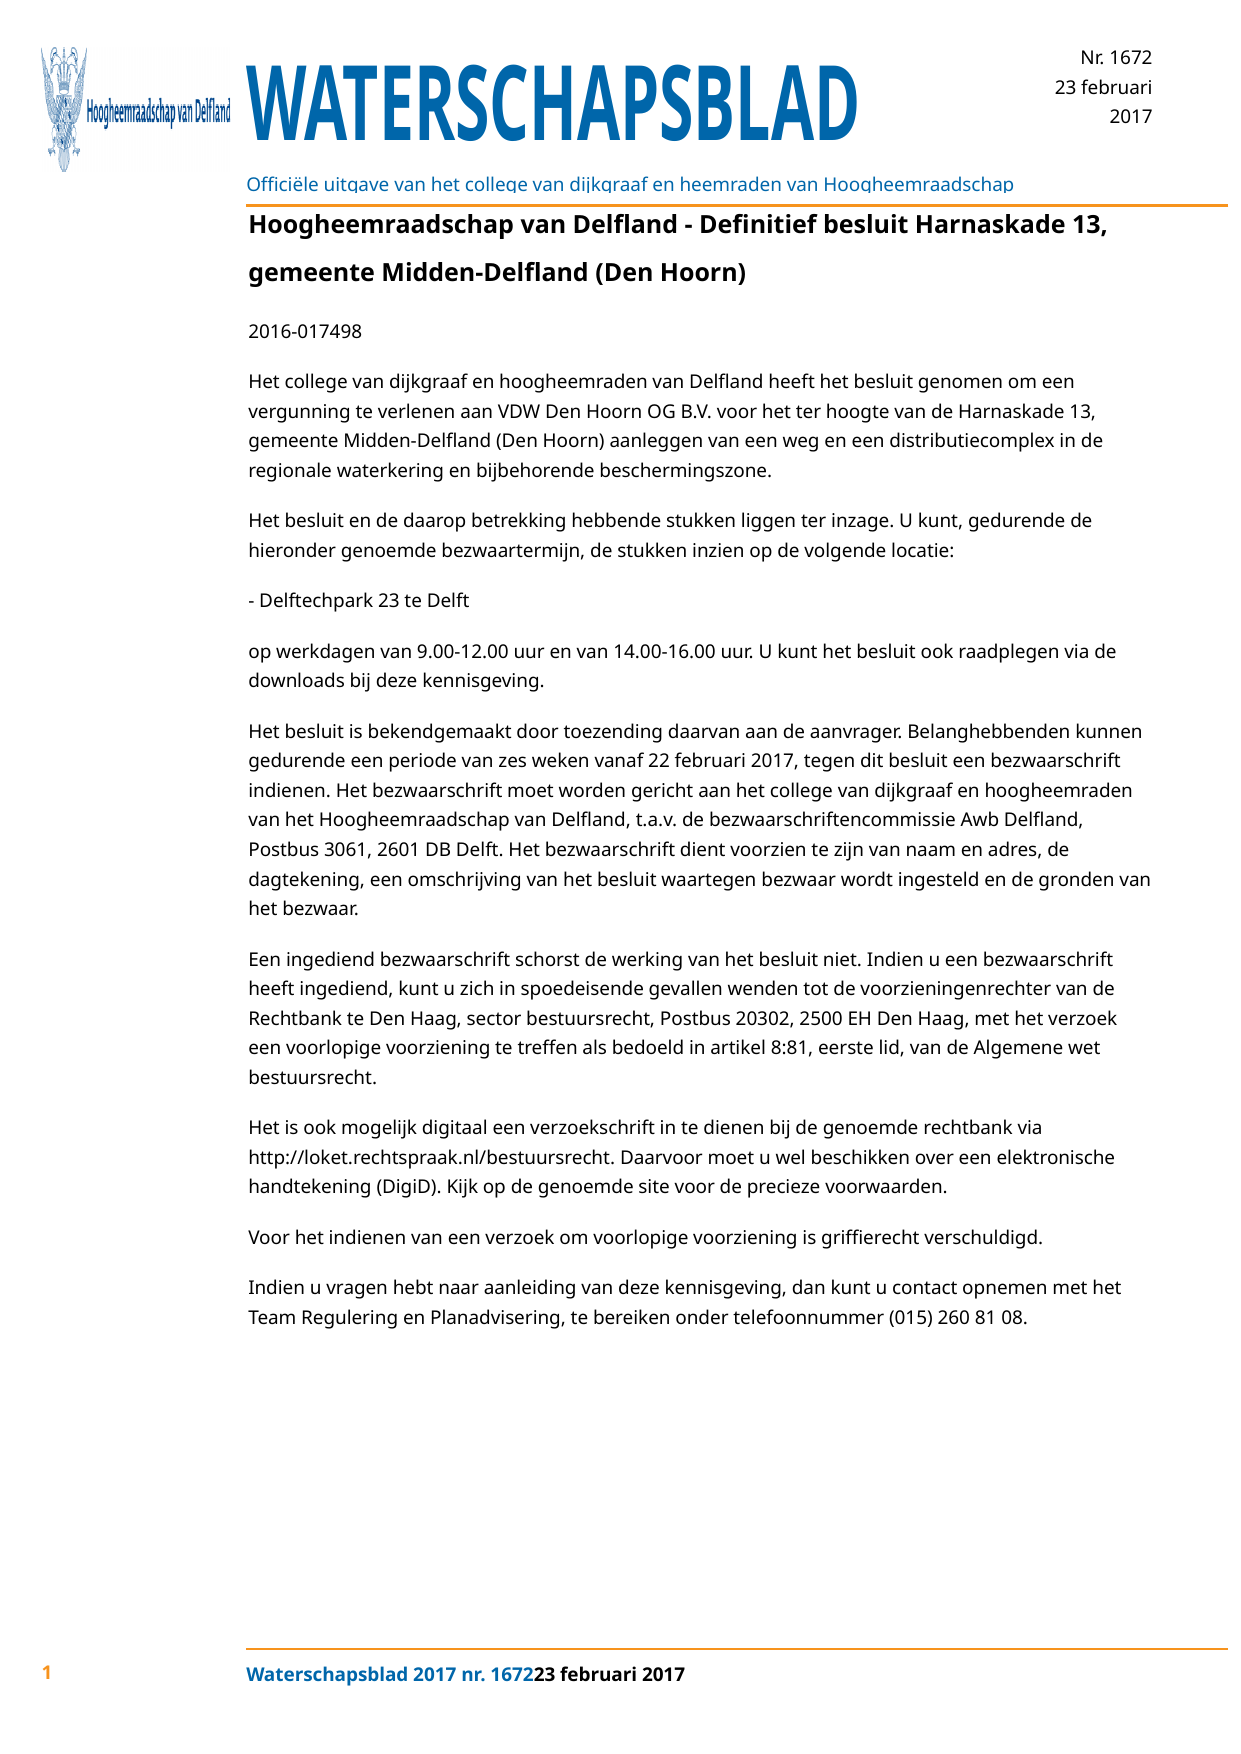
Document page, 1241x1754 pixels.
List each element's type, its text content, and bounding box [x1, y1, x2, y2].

text - Delftechpark 23 te Delft [248, 587, 1152, 613]
text Het is ook mogelijk digitaal een verzoekschrift in te dienen bij de genoemde rechtbank via http://loket.rechtspraak.nl/bestuursrecht. Daarvoor moet u wel beschikken over een elektronische handtekening (DigiD). Kijk op de genoemde site voor de precieze voorwaarden. [248, 1114, 1152, 1199]
text Een ingediend bezwaarschrift schorst de werking van het besluit niet. Indien u een bezwaarschrift heeft ingediend, kunt u zich in spoedeisende gevallen wenden tot de voorzieningenrechter van de Rechtbank te Den Haag, sector bestuursrecht, Postbus 20302, 2500 EH Den Haag, met het verzoek een voorlopige voorziening te treffen als bedoeld in artikel 8:81, eerste lid, van de Algemene wet bestuursrecht. [248, 946, 1152, 1090]
text Het college van dijkgraaf en hoogheemraden van Delfland heeft het besluit genomen om een vergunning te verlenen aan VDW Den Hoorn OG B.V. voor het ter hoogte van de Harnaskade 13, gemeente Midden-Delfland (Den Hoorn) aanleggen van een weg en een distributiecomplex in de regionale waterkering en bijbehorende beschermingszone. [248, 368, 1152, 483]
text 2016-017498 [248, 318, 1152, 344]
text op werkdagen van 9.00-12.00 uur en van 14.00-16.00 uur. U kunt het besluit ook raadplegen via de downloads bij deze kennisgeving. [248, 638, 1152, 693]
text Het besluit is bekendgemaakt door toezending daarvan aan de aanvrager. Belanghebbenden kunnen gedurende een periode van zes weken vanaf 22 februari 2017, tegen dit besluit een bezwaarschrift indienen. Het bezwaarschrift moet worden gericht aan het college van dijkgraaf en hoogheemraden van het Hoogheemraadschap van Delfland, t.a.v. de bezwaarschriftencommissie Awb Delfland, Postbus 3061, 2601 DB Delft. Het bezwaarschrift dient voorzien te zijn van naam en adres, de dagtekening, een omschrijving van het besluit waartegen bezwaar wordt ingesteld en de gronden van het bezwaar. [248, 718, 1152, 921]
text Voor het indienen van een verzoek om voorlopige voorziening is griffierecht verschuldigd. [248, 1224, 1152, 1250]
picture [41, 47, 231, 172]
text Indien u vragen hebt naar aanleiding van deze kennisgeving, dan kunt u contact opnemen met het Team Regulering en Planadvisering, te bereiken onder telefoonnummer (015) 260 81 08. [248, 1274, 1152, 1330]
text Het besluit en de daarop betrekking hebbende stukken liggen ter inzage. U kunt, gedurende de hieronder genoemde bezwaartermijn, de stukken inzien op de volgende locatie: [248, 507, 1152, 563]
text Hoogheemraadschap van Delfland - Definitief besluit Harnaskade 13, gemeente Midden-Delfland (Den Hoorn) [248, 207, 1152, 288]
